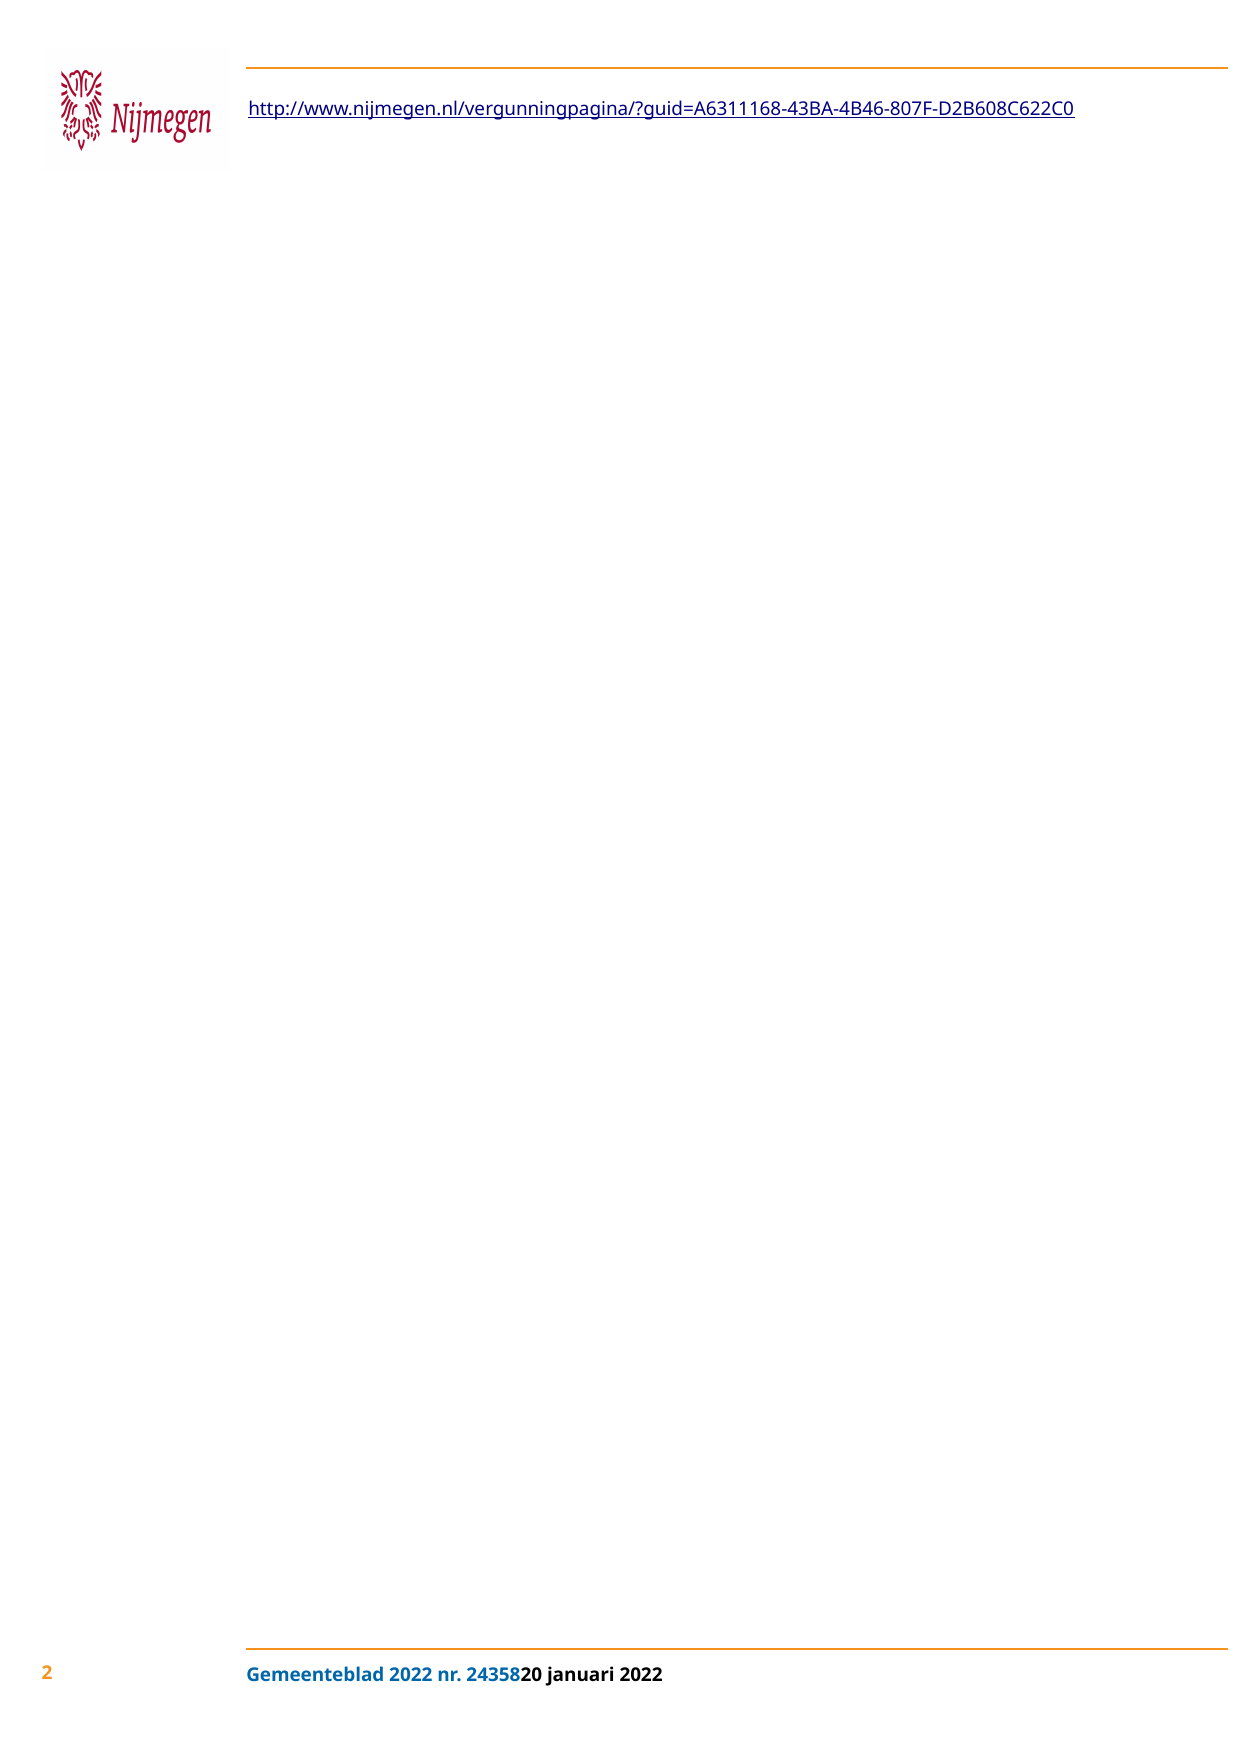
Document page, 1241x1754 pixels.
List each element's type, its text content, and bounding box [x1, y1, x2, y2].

picture [41, 47, 231, 172]
text http://www.nijmegen.nl/vergunningpagina/?guid=A6311168-43BA-4B46-807F-D2B608C622C0 [248, 95, 1152, 121]
